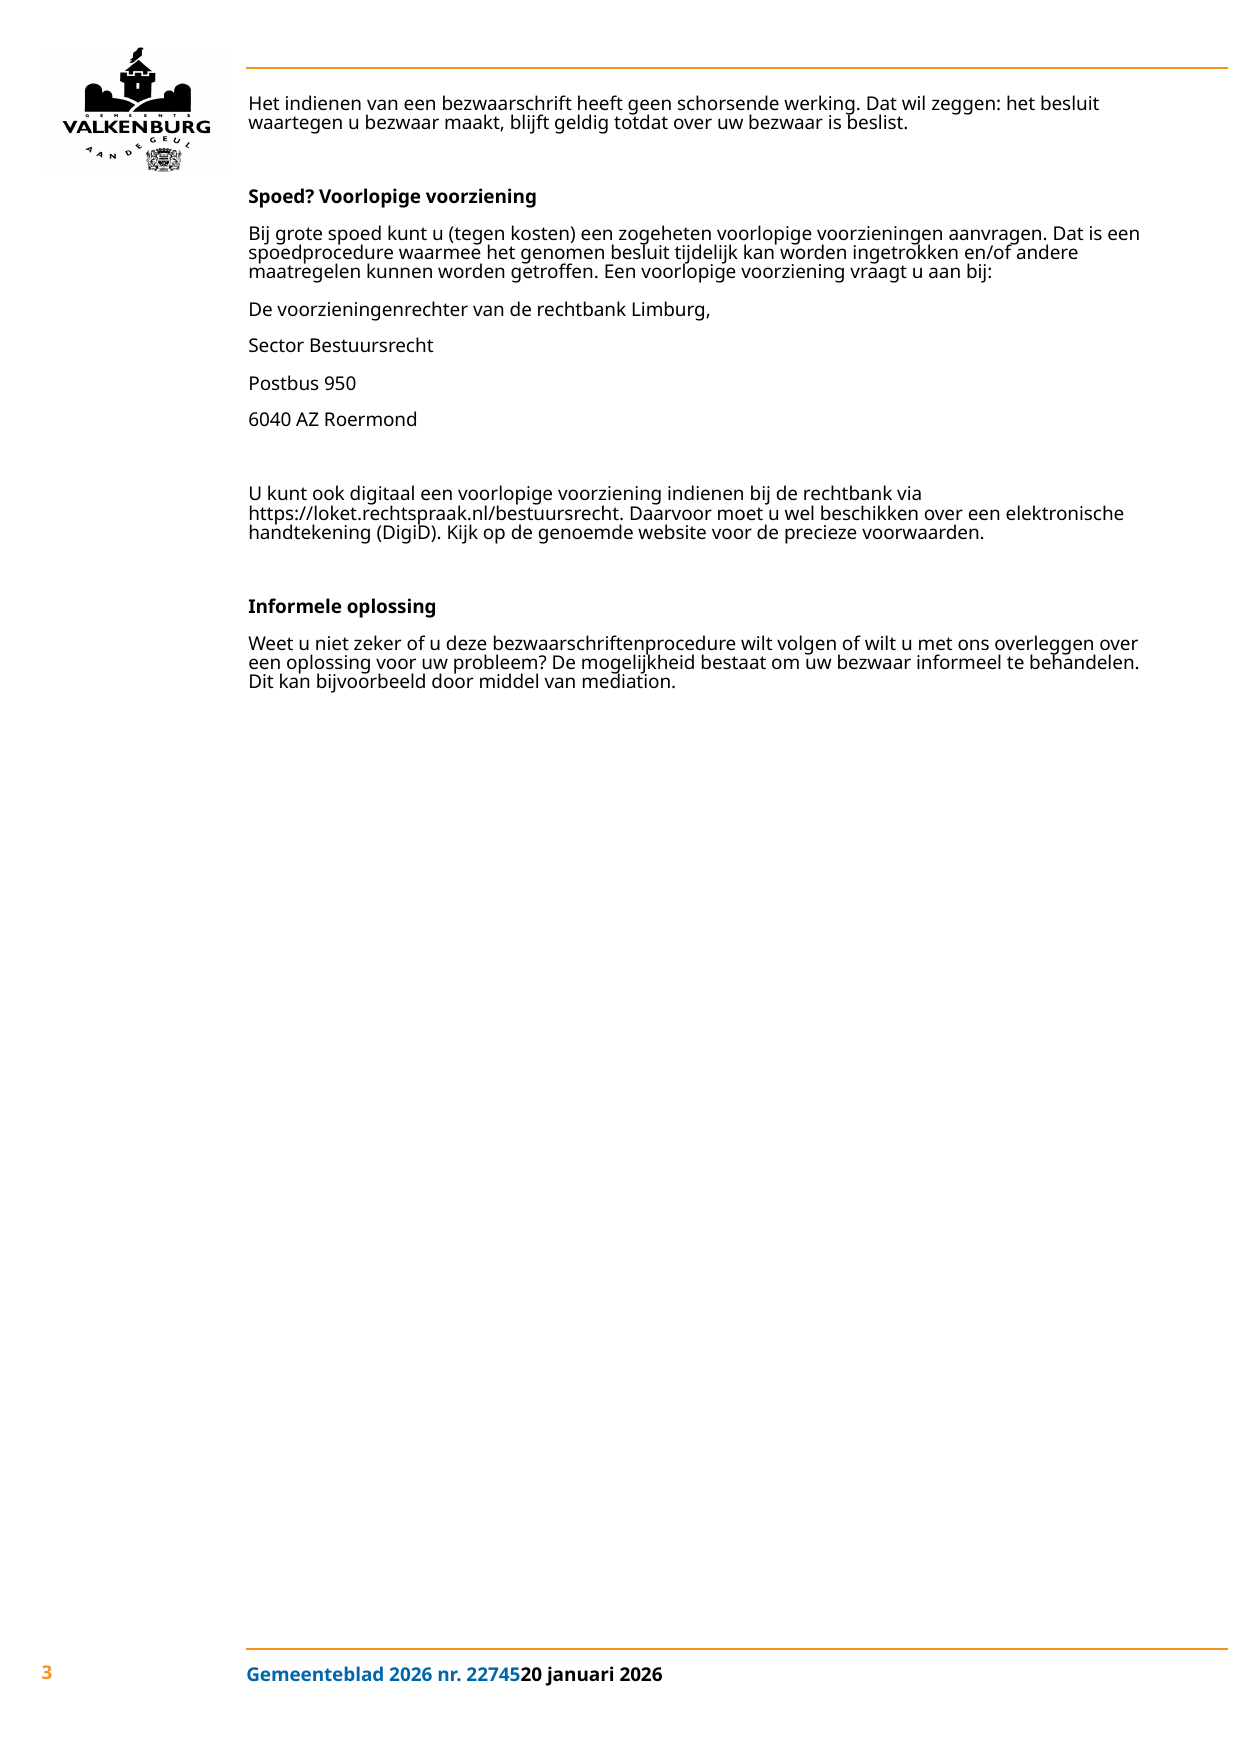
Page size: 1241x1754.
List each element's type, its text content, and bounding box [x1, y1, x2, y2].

picture [41, 47, 231, 172]
text Postbus 950 [248, 374, 1152, 394]
text Bij grote spoed kunt u (tegen kosten) een zogeheten voorlopige voorzieningen aanvragen. Dat is een spoedprocedure waarmee het genomen besluit tijdelijk kan worden ingetrokken en/of andere maatregelen kunnen worden getroffen. Een voorlopige voorziening vraagt u aan bij: [248, 225, 1152, 283]
text U kunt ook digitaal een voorlopige voorziening indienen bij de rechtbank via https://loket.rechtspraak.nl/bestuursrecht. Daarvoor moet u wel beschikken over een elektronische handtekening (DigiD). Kijk op de genoemde website voor de precieze voorwaarden. [248, 485, 1152, 543]
text Spoed? Voorlopige voorziening [248, 188, 1152, 207]
text Weet u niet zeker of u deze bezwaarschriftenprocedure wilt volgen of wilt u met ons overleggen over een oplossing voor uw probleem? De mogelijkheid bestaat om uw bezwaar informeel te behandelen. Dit kan bijvoorbeeld door middel van mediation. [248, 635, 1152, 693]
text Sector Bestuursrecht [248, 337, 1152, 357]
text De voorzieningenrechter van de rechtbank Limburg, [248, 301, 1152, 320]
text Het indienen van een bezwaarschrift heeft geen schorsende werking. Dat wil zeggen: het besluit waartegen u bezwaar maakt, blijft geldig totdat over uw bezwaar is beslist. [248, 95, 1152, 133]
text Informele oplossing [248, 598, 1152, 617]
text 6040 AZ Roermond [248, 411, 1152, 431]
